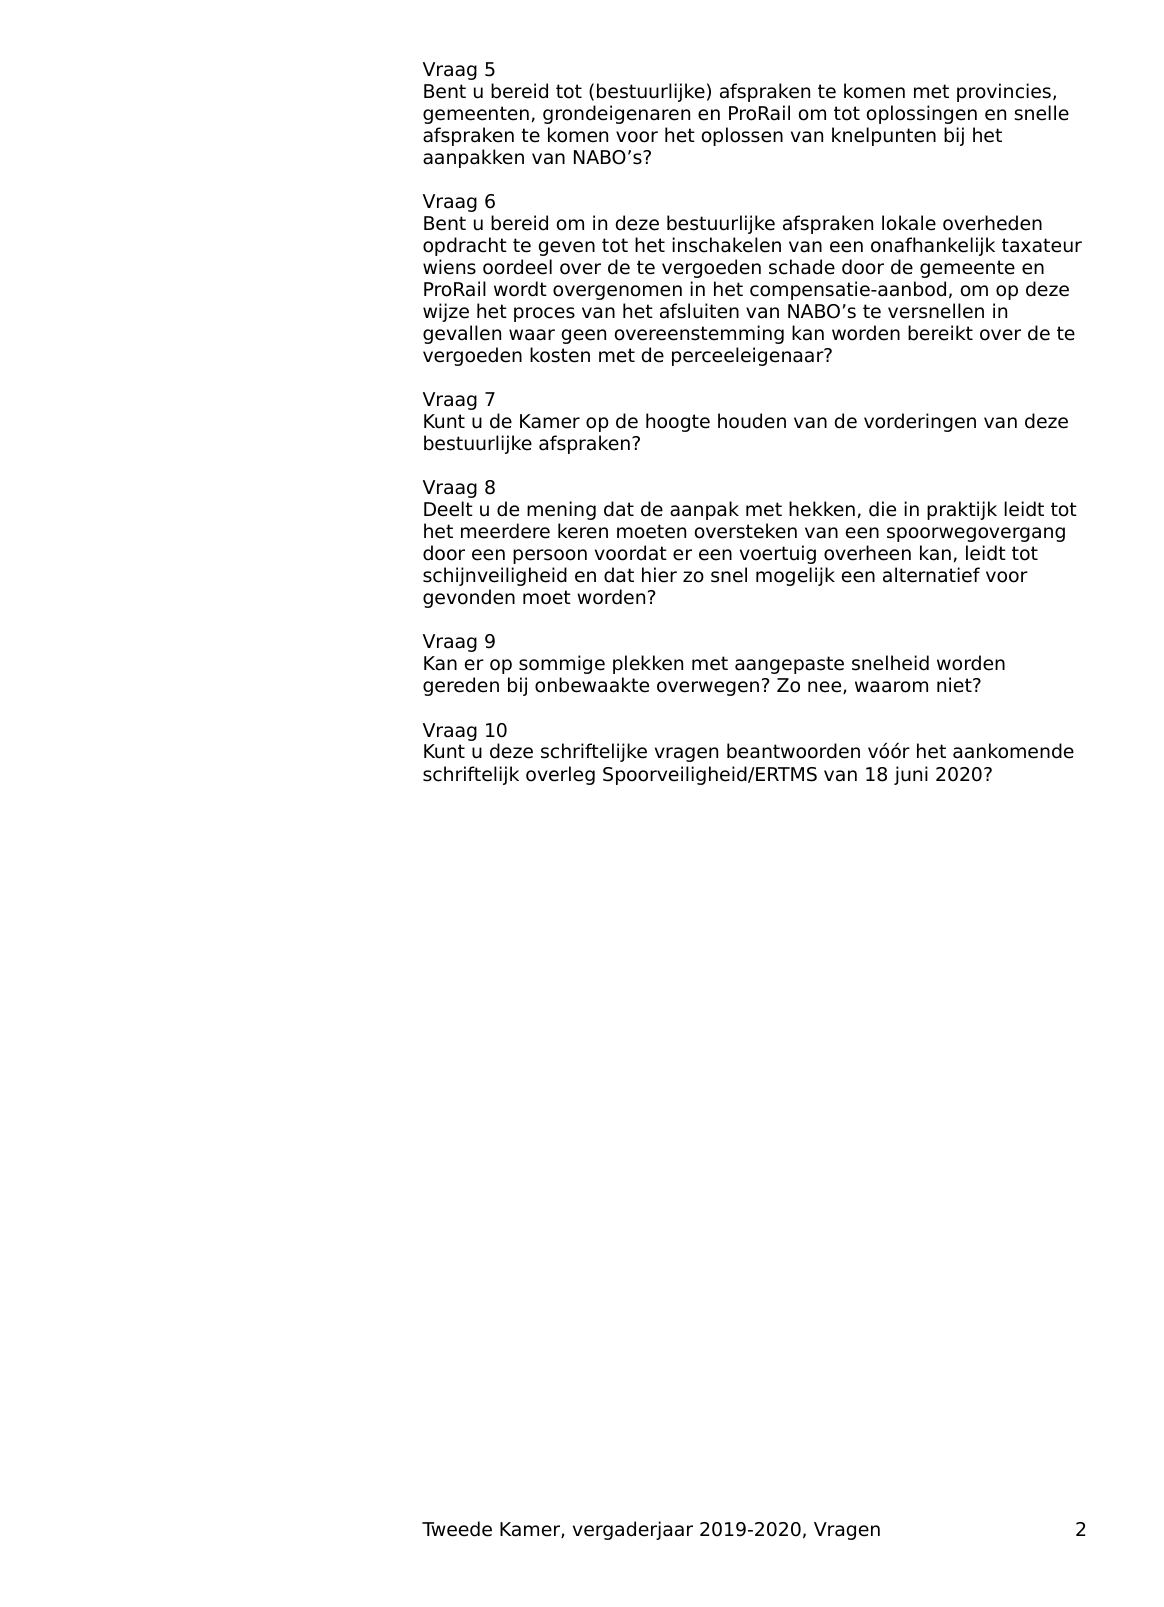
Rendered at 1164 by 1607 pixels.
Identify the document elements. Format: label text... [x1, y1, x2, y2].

text Vraag 8 [422, 477, 1087, 499]
text Vraag 10 [422, 719, 1087, 741]
text Kunt u de Kamer op de hoogte houden van de vorderingen van deze bestuurlijke afspraken? [422, 411, 1087, 455]
text Kan er op sommige plekken met aangepaste snelheid worden gereden bij onbewaakte overwegen? Zo nee, waarom niet? [422, 653, 1087, 697]
text Vraag 6 [422, 191, 1087, 213]
text Kunt u deze schriftelijke vragen beantwoorden vóór het aankomende schriftelijk overleg Spoorveiligheid/ERTMS van 18 juni 2020? [422, 741, 1087, 785]
text Deelt u de mening dat de aanpak met hekken, die in praktijk leidt tot het meerdere keren moeten oversteken van een spoorwegovergang door een persoon voordat er een voertuig overheen kan, leidt tot schijnveiligheid en dat hier zo snel mogelijk een alternatief voor gevonden moet worden? [422, 499, 1087, 609]
text Bent u bereid tot (bestuurlijke) afspraken te komen met provincies, gemeenten, grondeigenaren en ProRail om tot oplossingen en snelle afspraken te komen voor het oplossen van knelpunten bij het aanpakken van NABO’s? [422, 81, 1087, 169]
text Bent u bereid om in deze bestuurlijke afspraken lokale overheden opdracht te geven tot het inschakelen van een onafhankelijk taxateur wiens oordeel over de te vergoeden schade door de gemeente en ProRail wordt overgenomen in het compensatie-aanbod, om op deze wijze het proces van het afsluiten van NABO’s te versnellen in gevallen waar geen overeenstemming kan worden bereikt over de te vergoeden kosten met de perceeleigenaar? [422, 213, 1087, 367]
text Vraag 5 [422, 59, 1087, 81]
text Vraag 9 [422, 631, 1087, 653]
text Vraag 7 [422, 389, 1087, 411]
